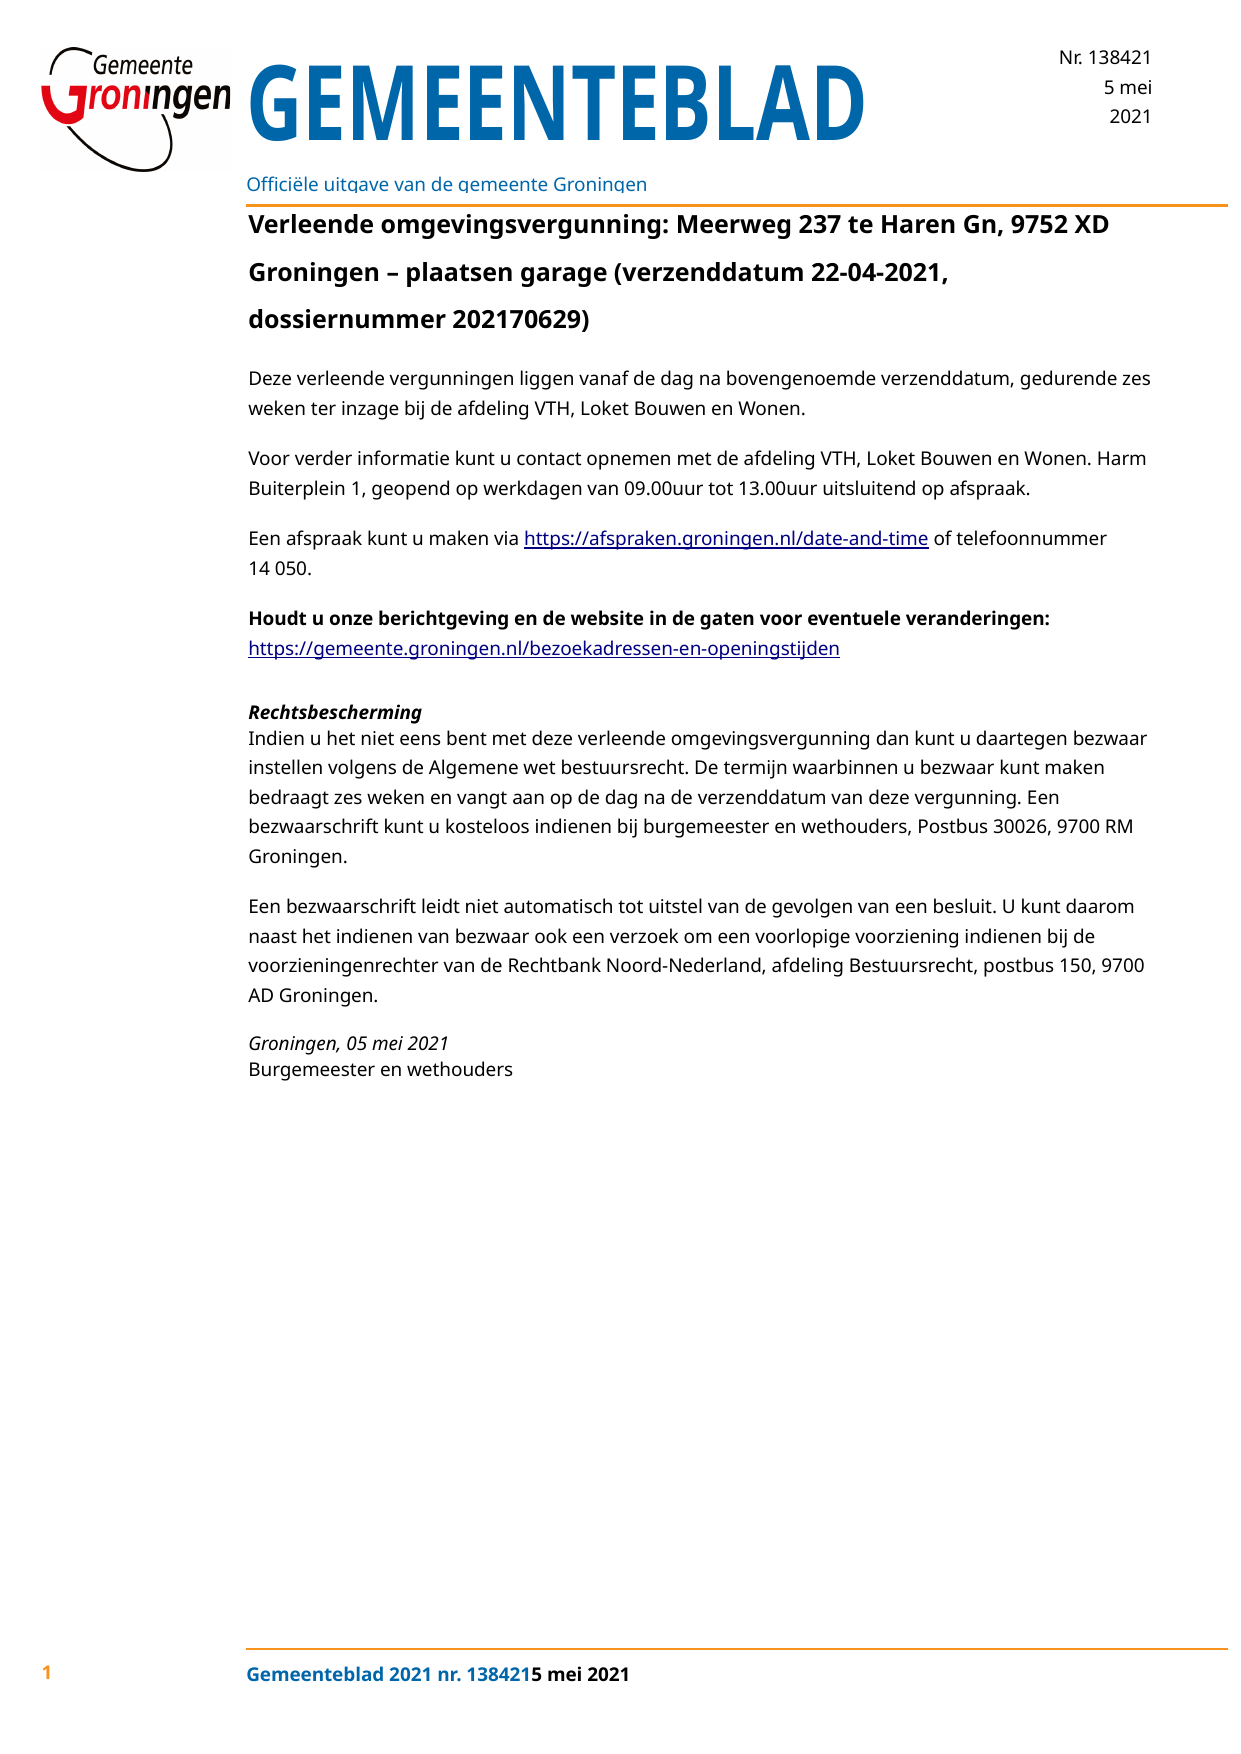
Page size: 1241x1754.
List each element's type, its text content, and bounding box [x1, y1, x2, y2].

text Voor verder informatie kunt u contact opnemen met de afdeling VTH, Loket Bouwen en Wonen. Harm Buiterplein 1, geopend op werkdagen van 09.00uur tot 13.00uur uitsluitend op afspraak. [248, 446, 1152, 501]
text Deze verleende vergunningen liggen vanaf de dag na bovengenoemde verzenddatum, gedurende zes weken ter inzage bij de afdeling VTH, Loket Bouwen en Wonen. [248, 366, 1152, 421]
text Houdt u onze berichtgeving en de website in de gaten voor eventuele veranderingen: https://gemeente.groningen.nl/bezoekadressen-en-openingstijden [248, 606, 1152, 661]
text Een bezwaarschrift leidt niet automatisch tot uitstel van de gevolgen van een besluit. U kunt daarom naast het indienen van bezwaar ook een verzoek om een voorlopige voorziening indienen bij de voorzieningenrechter van de Rechtbank Noord-Nederland, afdeling Bestuursrecht, postbus 150, 9700 AD Groningen. [248, 893, 1152, 1008]
text Een afspraak kunt u maken via https://afspraken.groningen.nl/date-and-time of telefoonnummer 14 050. [248, 526, 1152, 581]
text Indien u het niet eens bent met deze verleende omgevingsvergunning dan kunt u daartegen bezwaar instellen volgens de Algemene wet bestuursrecht. De termijn waarbinnen u bezwaar kunt maken bedraagt zes weken en vangt aan op de dag na de verzenddatum van deze vergunning. Een bezwaarschrift kunt u kosteloos indienen bij burgemeester en wethouders, Postbus 30026, 9700 RM Groningen. [248, 725, 1152, 869]
text Rechtsbescherming [248, 699, 1152, 725]
text Groningen, 05 mei 2021 [248, 1030, 1152, 1056]
text Verleende omgevingsvergunning: Meerweg 237 te Haren Gn, 9752 XD Groningen – plaatsen garage (verzenddatum 22-04-2021, dossiernummer 202170629) [248, 207, 1152, 336]
picture [41, 47, 231, 172]
text Burgemeester en wethouders [248, 1056, 1152, 1082]
